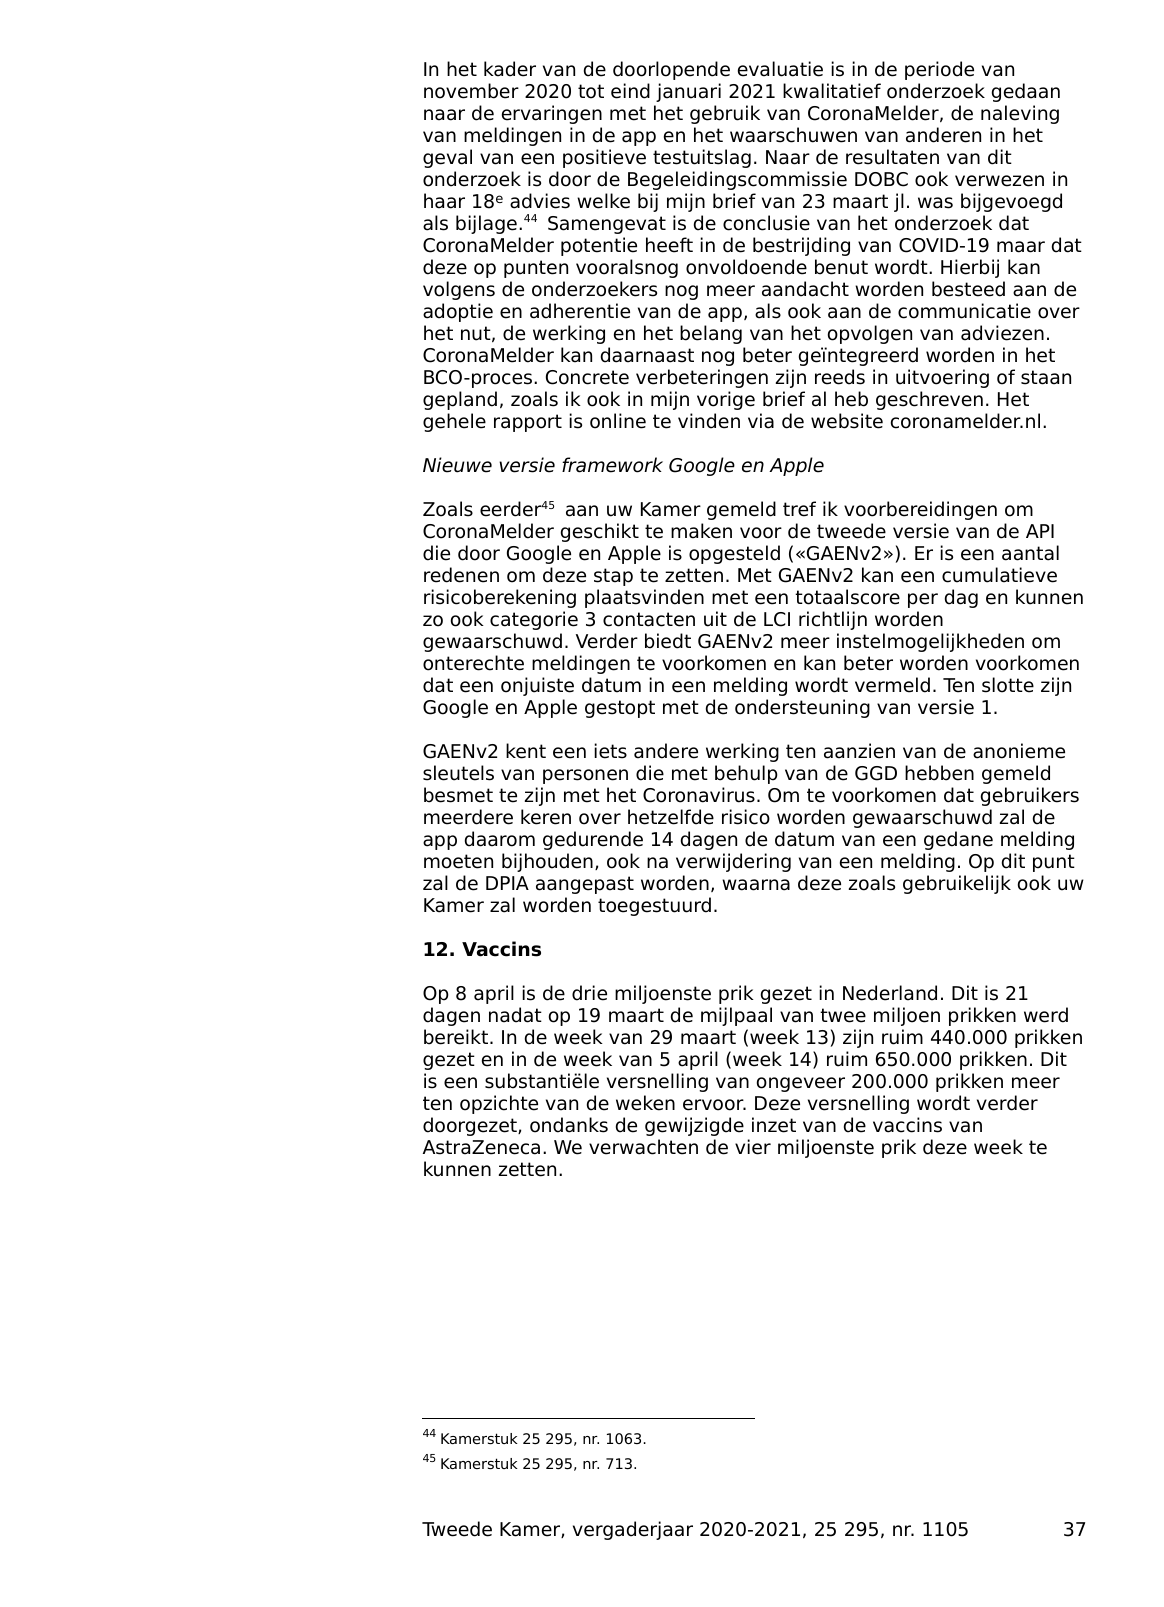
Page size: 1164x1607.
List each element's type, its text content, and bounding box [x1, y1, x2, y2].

text Kamerstuk 25 295, nr. 1063. [422, 1427, 1087, 1449]
text Kamerstuk 25 295, nr. 713. [422, 1452, 1087, 1474]
text In het kader van de doorlopende evaluatie is in de periode van november 2020 tot eind januari 2021 kwalitatief onderzoek gedaan naar de ervaringen met het gebruik van CoronaMelder, de naleving van meldingen in de app en het waarschuwen van anderen in het geval van een positieve testuitslag. Naar de resultaten van dit onderzoek is door de Begeleidingscommissie DOBC ook verwezen in haar 18e advies welke bij mijn brief van 23 maart jl. was bijgevoegd als bijlage. Samengevat is de conclusie van het onderzoek dat CoronaMelder potentie heeft in de bestrijding van COVID-19 maar dat deze op punten vooralsnog onvoldoende benut wordt. Hierbij kan volgens de onderzoekers nog meer aandacht worden besteed aan de adoptie en adherentie van de app, als ook aan de communicatie over het nut, de werking en het belang van het opvolgen van adviezen. CoronaMelder kan daarnaast nog beter geïntegreerd worden in het BCO-proces. Concrete verbeteringen zijn reeds in uitvoering of staan gepland, zoals ik ook in mijn vorige brief al heb geschreven. Het gehele rapport is online te vinden via de website coronamelder.nl. [422, 59, 1087, 433]
text GAENv2 kent een iets andere werking ten aanzien van de anonieme sleutels van personen die met behulp van de GGD hebben gemeld besmet te zijn met het Coronavirus. Om te voorkomen dat gebruikers meerdere keren over hetzelfde risico worden gewaarschuwd zal de app daarom gedurende 14 dagen de datum van een gedane melding moeten bijhouden, ook na verwijdering van een melding. Op dit punt zal de DPIA aangepast worden, waarna deze zoals gebruikelijk ook uw Kamer zal worden toegestuurd. [422, 741, 1087, 917]
subtitle Nieuwe versie framework Google en Apple [422, 455, 1087, 477]
text Zoals eerder aan uw Kamer gemeld tref ik voorbereidingen om CoronaMelder geschikt te maken voor de tweede versie van de API die door Google en Apple is opgesteld («GAENv2»). Er is een aantal redenen om deze stap te zetten. Met GAENv2 kan een cumulatieve risicoberekening plaatsvinden met een totaalscore per dag en kunnen zo ook categorie 3 contacten uit de LCI richtlijn worden gewaarschuwd. Verder biedt GAENv2 meer instelmogelijkheden om onterechte meldingen te voorkomen en kan beter worden voorkomen dat een onjuiste datum in een melding wordt vermeld. Ten slotte zijn Google en Apple gestopt met de ondersteuning van versie 1. [422, 499, 1087, 719]
subtitle 12. Vaccins [422, 939, 1087, 961]
text Op 8 april is de drie miljoenste prik gezet in Nederland. Dit is 21 dagen nadat op 19 maart de mijlpaal van twee miljoen prikken werd bereikt. In de week van 29 maart (week 13) zijn ruim 440.000 prikken gezet en in de week van 5 april (week 14) ruim 650.000 prikken. Dit is een substantiële versnelling van ongeveer 200.000 prikken meer ten opzichte van de weken ervoor. Deze versnelling wordt verder doorgezet, ondanks de gewijzigde inzet van de vaccins van AstraZeneca. We verwachten de vier miljoenste prik deze week te kunnen zetten. [422, 983, 1087, 1181]
